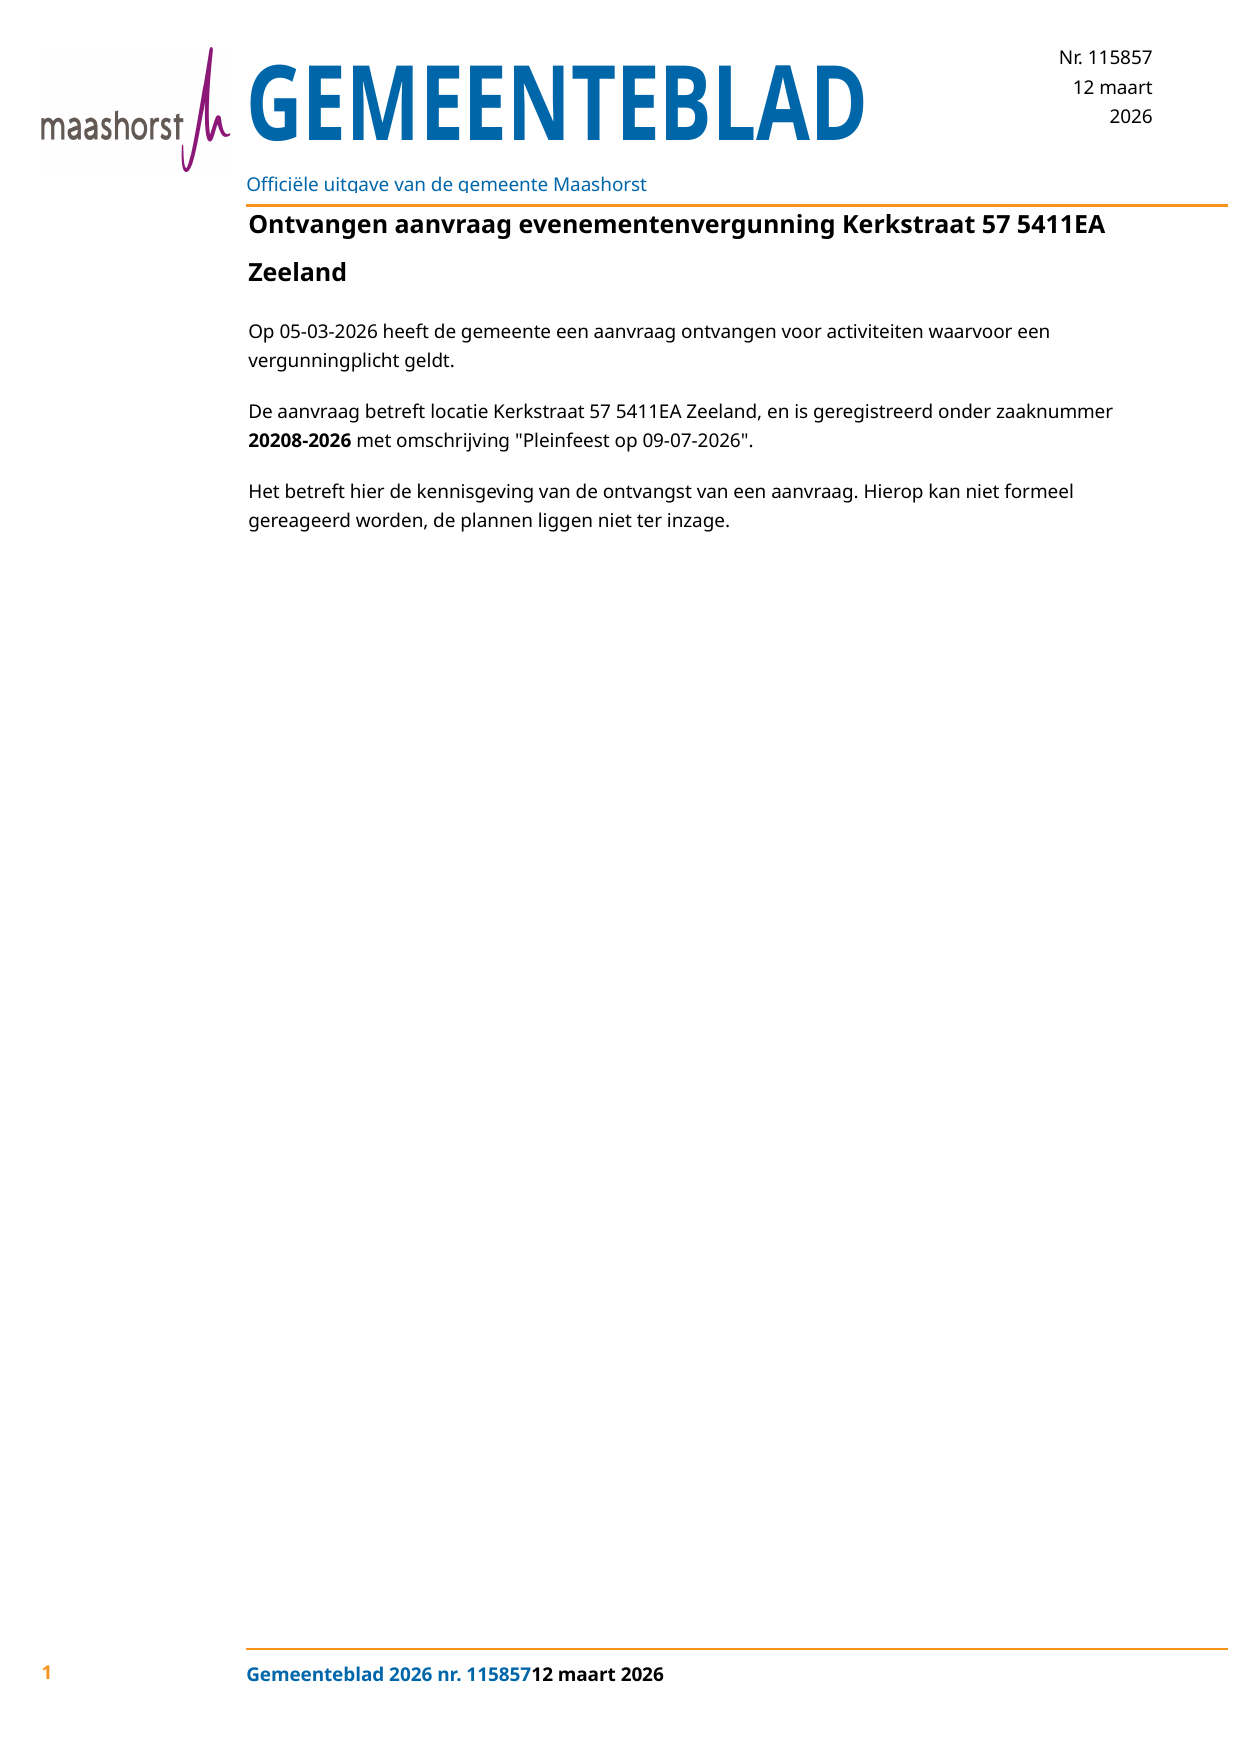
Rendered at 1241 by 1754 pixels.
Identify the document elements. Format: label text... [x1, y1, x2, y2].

text Op 05-03-2026 heeft de gemeente een aanvraag ontvangen voor activiteiten waarvoor een vergunningplicht geldt. [248, 318, 1152, 373]
text Ontvangen aanvraag evenementenvergunning Kerkstraat 57 5411EA Zeeland [248, 207, 1152, 288]
text Het betreft hier de kennisgeving van de ontvangst van een aanvraag. Hierop kan niet formeel gereageerd worden, de plannen liggen niet ter inzage. [248, 478, 1152, 533]
picture [41, 47, 231, 172]
text De aanvraag betreft locatie Kerkstraat 57 5411EA Zeeland, en is geregistreerd onder zaaknummer 20208-2026 met omschrijving "Pleinfeest op 09-07-2026". [248, 398, 1152, 453]
